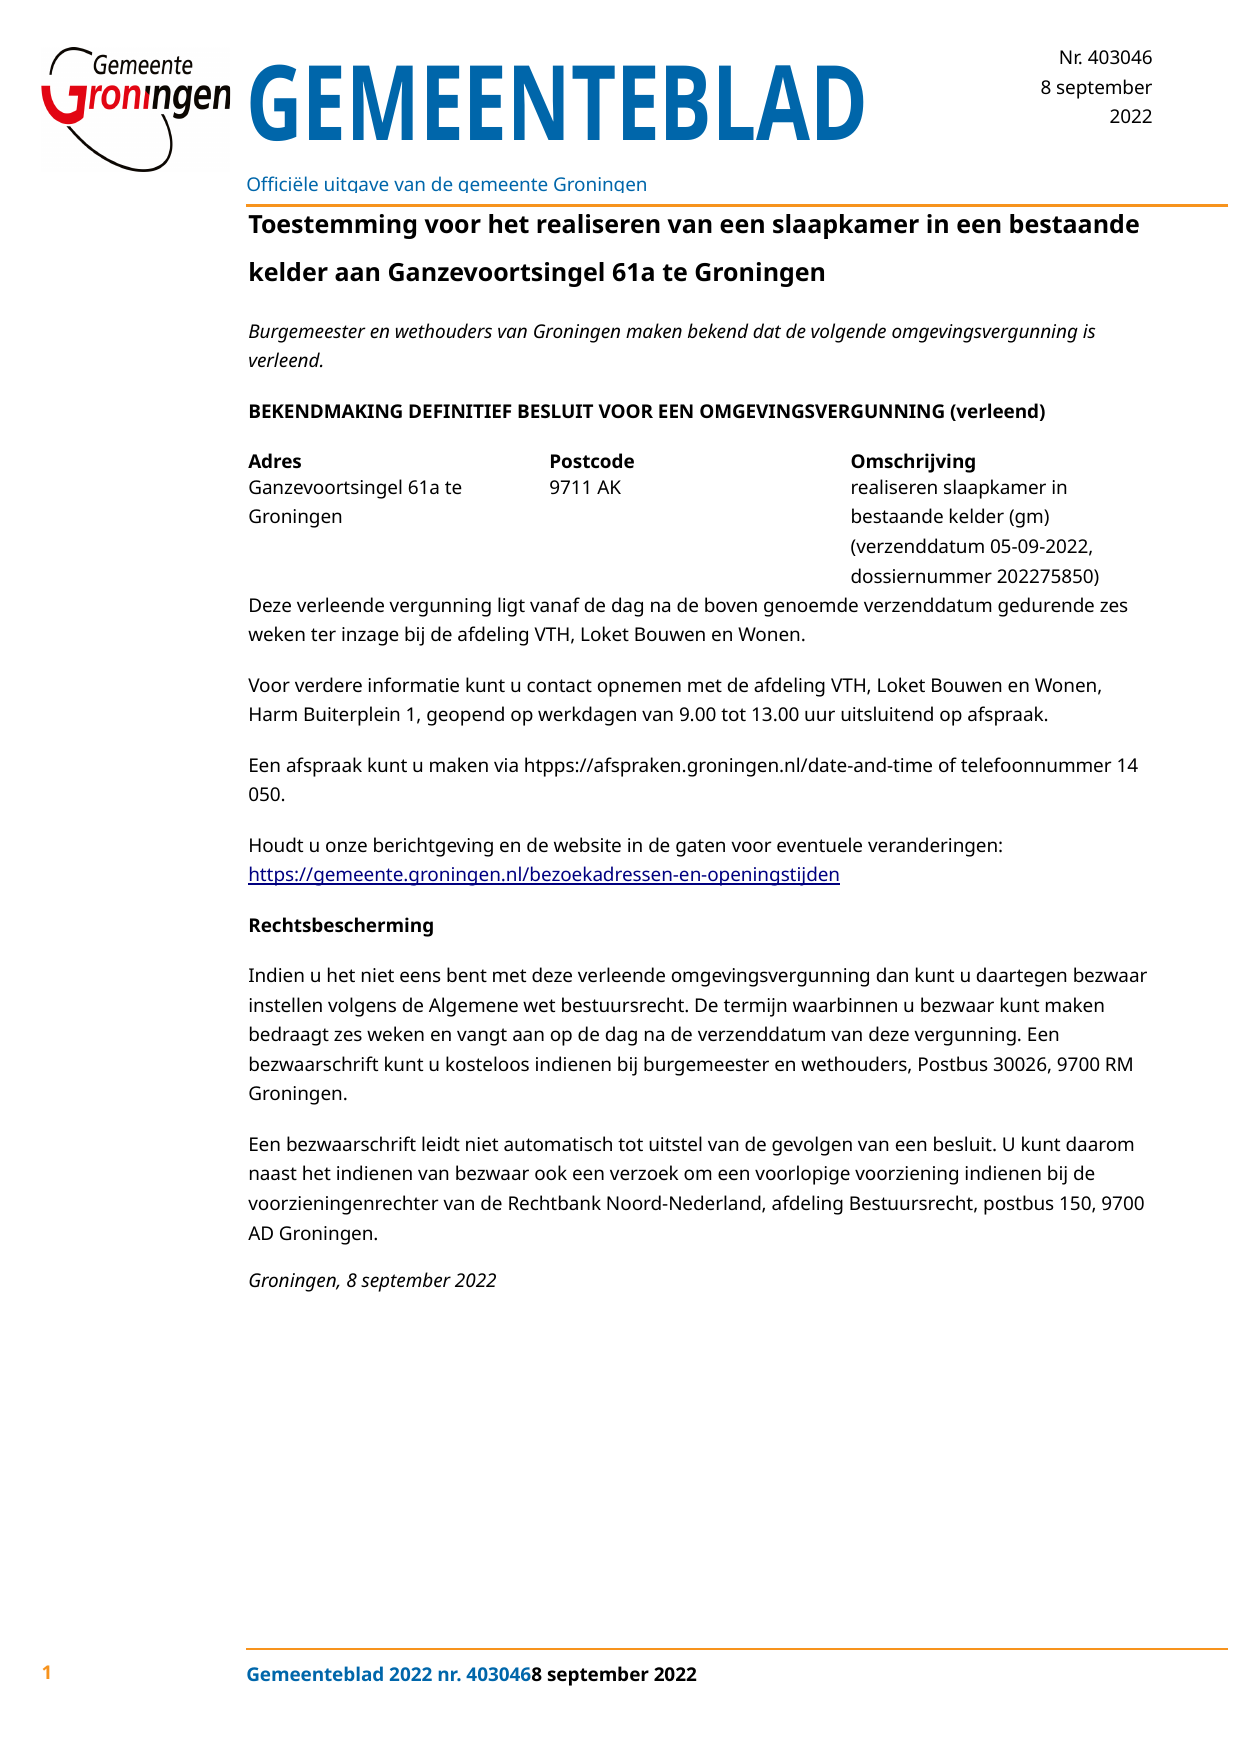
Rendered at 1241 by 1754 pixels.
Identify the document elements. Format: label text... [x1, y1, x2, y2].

text Groningen, 8 september 2022 [248, 1268, 1152, 1293]
table_header Postcode [549, 449, 850, 474]
text Burgemeester en wethouders van Groningen maken bekend dat de volgende omgevingsvergunning is verleend. [248, 318, 1152, 373]
text Voor verdere informatie kunt u contact opnemen met de afdeling VTH, Loket Bouwen en Wonen, Harm Buiterplein 1, geopend op werkdagen van 9.00 tot 13.00 uur uitsluitend op afspraak. [248, 672, 1152, 727]
picture [41, 47, 231, 172]
table_cell 9711 AK [549, 474, 850, 589]
text Houdt u onze berichtgeving en de website in de gaten voor eventuele veranderingen: https://gemeente.groningen.nl/bezoekadressen-en-openingstijden [248, 832, 1152, 887]
text Indien u het niet eens bent met deze verleende omgevingsvergunning dan kunt u daartegen bezwaar instellen volgens de Algemene wet bestuursrecht. De termijn waarbinnen u bezwaar kunt maken bedraagt zes weken en vangt aan op de dag na de verzenddatum van deze vergunning. Een bezwaarschrift kunt u kosteloos indienen bij burgemeester en wethouders, Postbus 30026, 9700 RM Groningen. [248, 962, 1152, 1106]
text Een afspraak kunt u maken via htpps://afspraken.groningen.nl/date-and-time of telefoonnummer 14 050. [248, 752, 1152, 807]
table_cell realiseren slaapkamer in bestaande kelder (gm) (verzenddatum 05-09-2022, dossiernummer 202275850) [850, 474, 1152, 589]
text Rechtsbescherming [248, 912, 1152, 938]
text Een bezwaarschrift leidt niet automatisch tot uitstel van de gevolgen van een besluit. U kunt daarom naast het indienen van bezwaar ook een verzoek om een voorlopige voorziening indienen bij de voorzieningenrechter van de Rechtbank Noord-Nederland, afdeling Bestuursrecht, postbus 150, 9700 AD Groningen. [248, 1131, 1152, 1246]
table_header Adres [248, 449, 549, 474]
text Deze verleende vergunning ligt vanaf de dag na de boven genoemde verzenddatum gedurende zes weken ter inzage bij de afdeling VTH, Loket Bouwen en Wonen. [248, 592, 1152, 647]
table_header Omschrijving [850, 449, 1152, 474]
text BEKENDMAKING DEFINITIEF BESLUIT VOOR EEN OMGEVINGSVERGUNNING (verleend) [248, 398, 1152, 424]
text Toestemming voor het realiseren van een slaapkamer in een bestaande kelder aan Ganzevoortsingel 61a te Groningen [248, 207, 1152, 288]
table_cell Ganzevoortsingel 61a te Groningen [248, 474, 549, 589]
